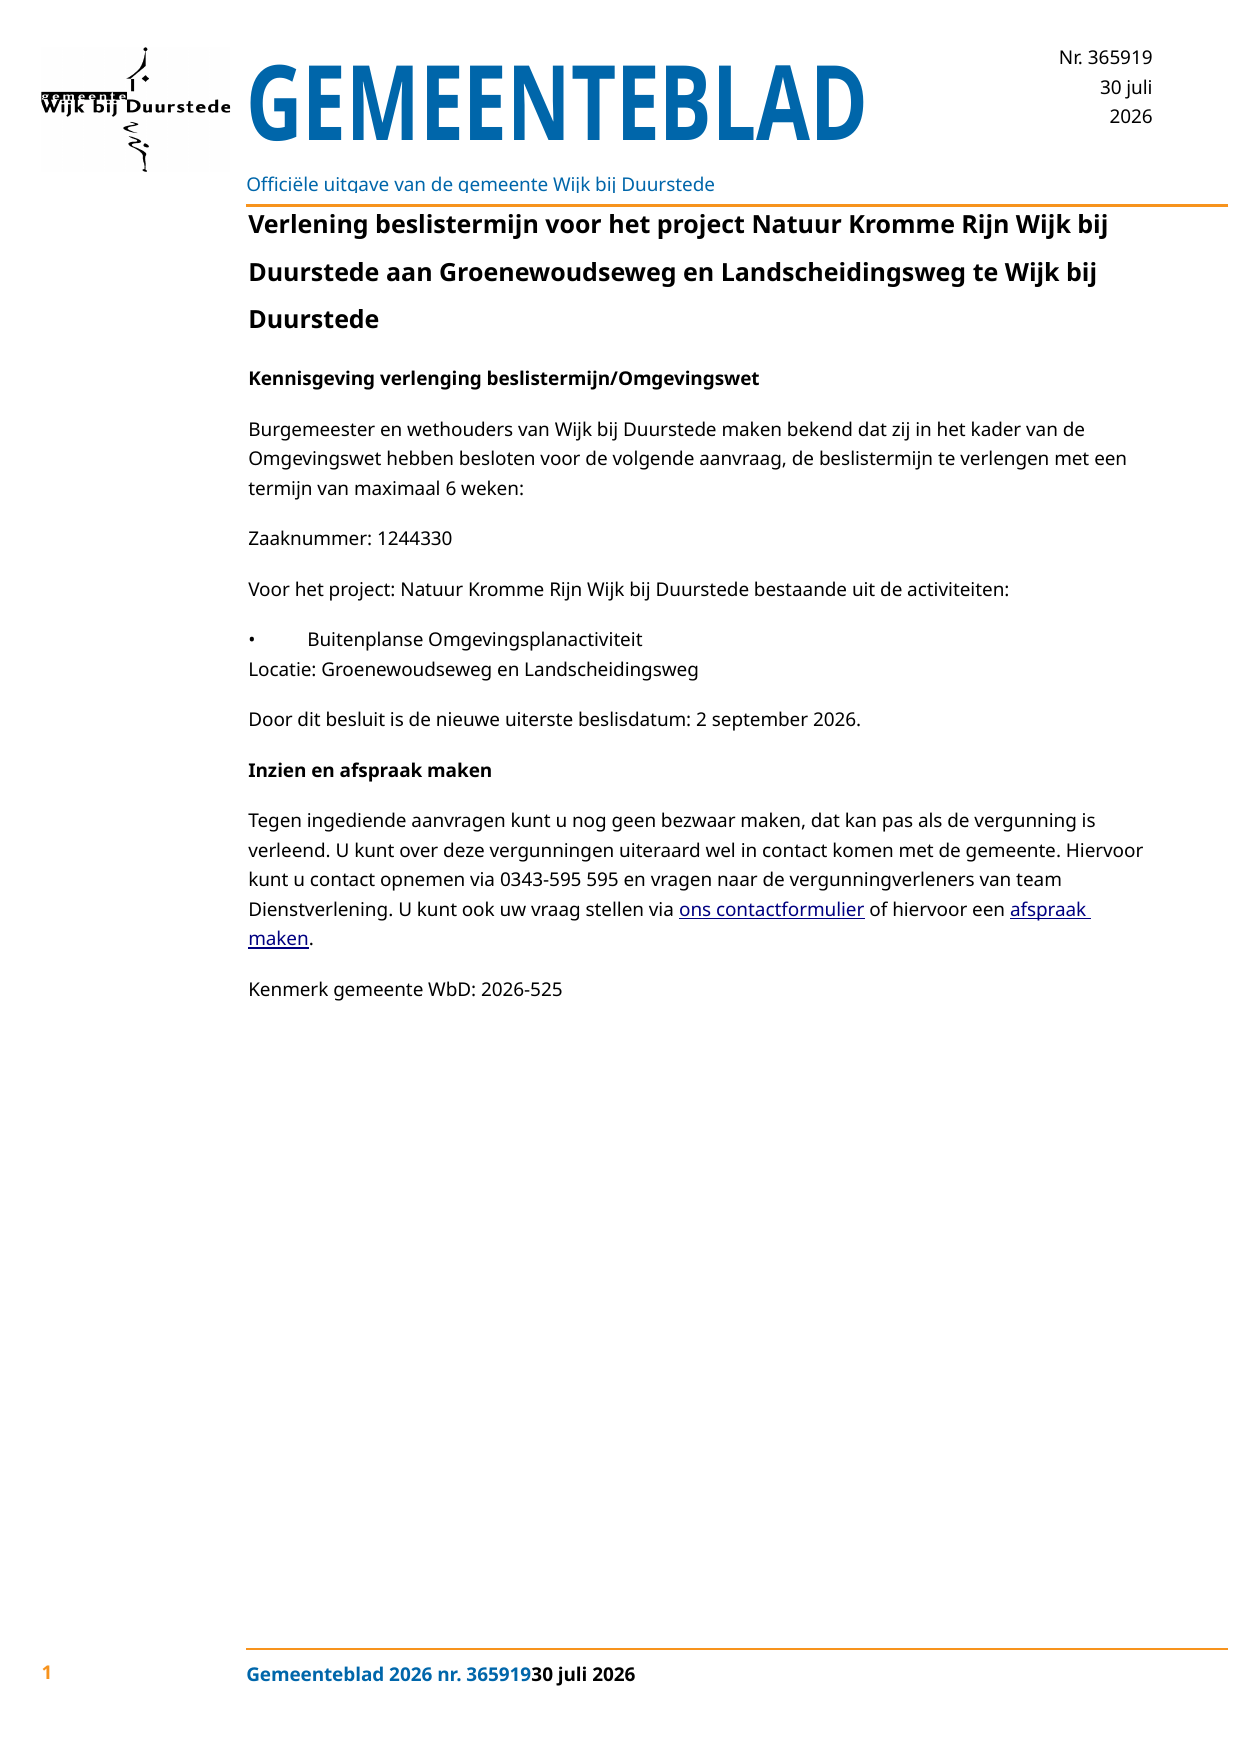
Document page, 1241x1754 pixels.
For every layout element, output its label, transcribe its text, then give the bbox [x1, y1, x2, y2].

list Buitenplanse Omgevingsplanactiviteit [248, 626, 1152, 652]
text Kenmerk gemeente WbD: 2026-525 [248, 976, 1152, 1002]
picture [41, 47, 231, 172]
text Zaaknummer: 1244330 [248, 526, 1152, 551]
text Inzien en afspraak maken [248, 757, 1152, 782]
text Voor het project: Natuur Kromme Rijn Wijk bij Duurstede bestaande uit de activiteiten: [248, 576, 1152, 602]
text Verlening beslistermijn voor het project Natuur Kromme Rijn Wijk bij Duurstede aan Groenewoudseweg en Landscheidingsweg te Wijk bij Duurstede [248, 207, 1152, 336]
text Tegen ingediende aanvragen kunt u nog geen bezwaar maken, dat kan pas als de vergunning is verleend. U kunt over deze vergunningen uiteraard wel in contact komen met de gemeente. Hiervoor kunt u contact opnemen via 0343-595 595 en vragen naar de vergunningverleners van team Dienstverlening. U kunt ook uw vraag stellen via ons contactformulier of hiervoor een afspraak maken. [248, 807, 1152, 951]
text Locatie: Groenewoudseweg en Landscheidingsweg [248, 656, 1152, 682]
text Kennisgeving verlenging beslistermijn/Omgevingswet [248, 366, 1152, 391]
text Burgemeester en wethouders van Wijk bij Duurstede maken bekend dat zij in het kader van de Omgevingswet hebben besloten voor de volgende aanvraag, de beslistermijn te verlengen met een termijn van maximaal 6 weken: [248, 416, 1152, 501]
text Door dit besluit is de nieuwe uiterste beslisdatum: 2 september 2026. [248, 706, 1152, 732]
